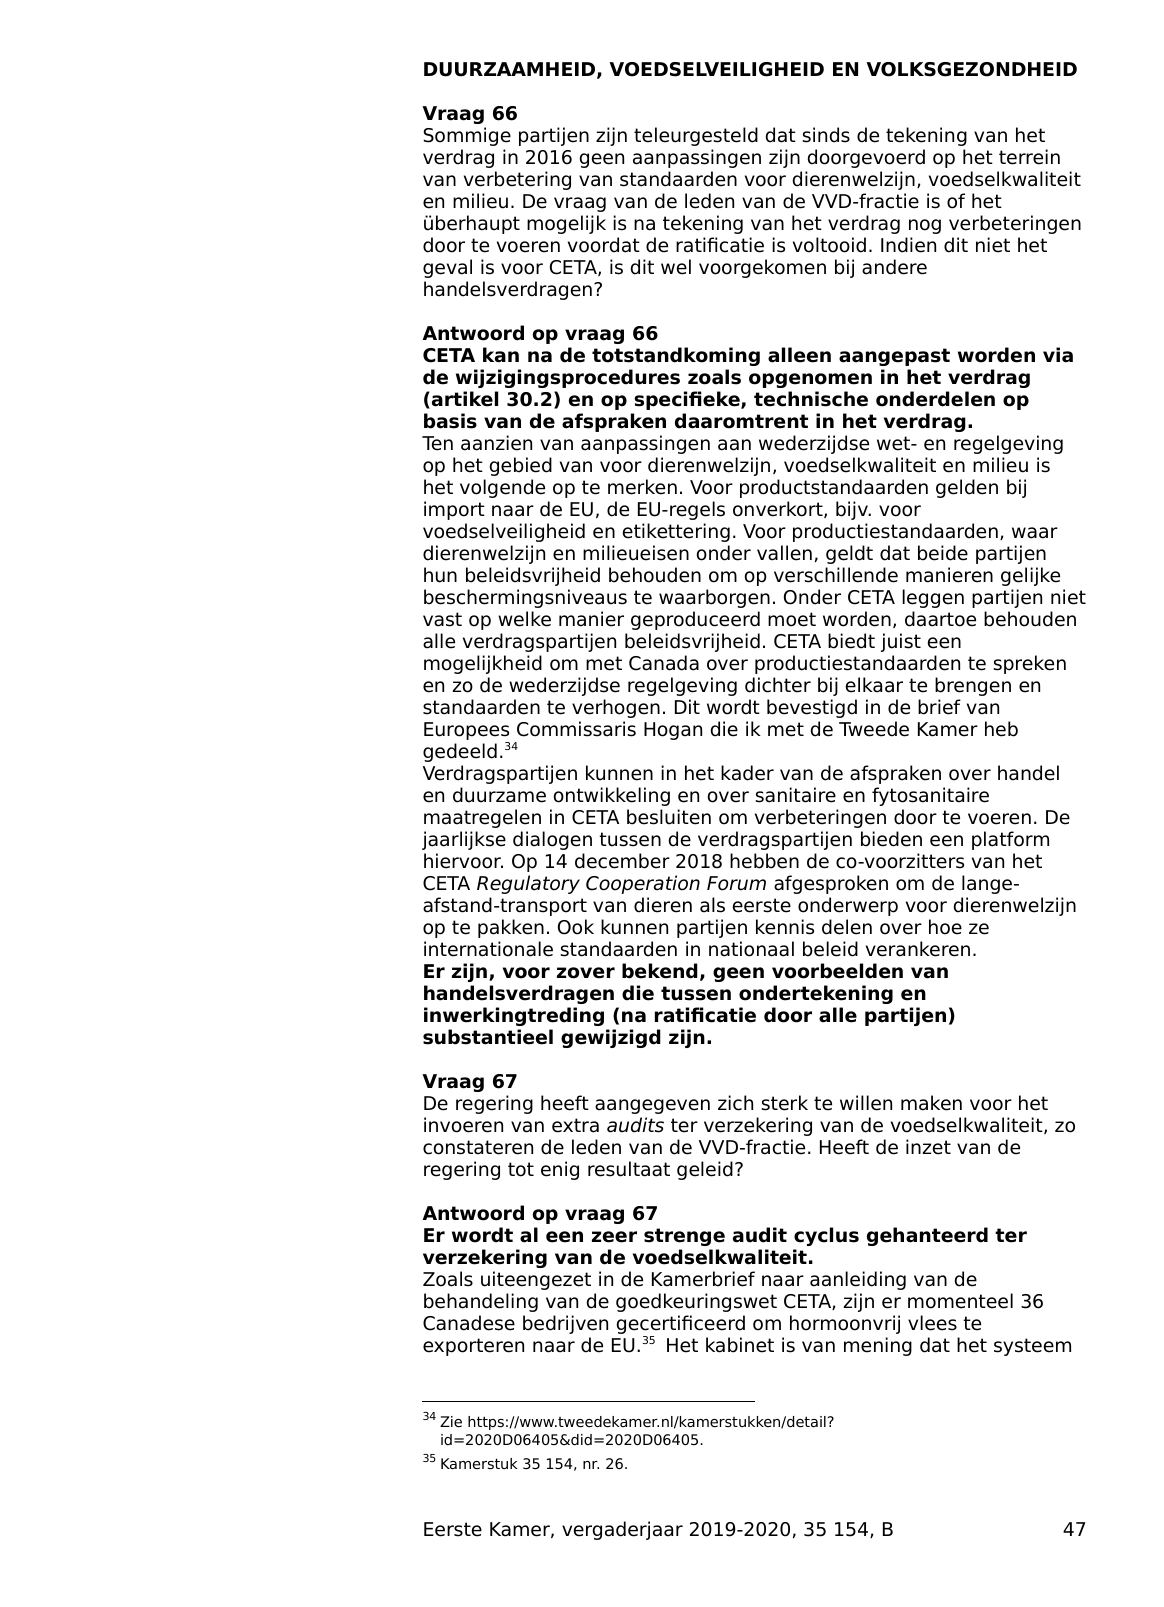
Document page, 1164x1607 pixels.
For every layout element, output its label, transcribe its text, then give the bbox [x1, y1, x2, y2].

text Vraag 66 [422, 103, 1087, 125]
subtitle DUURZAAMHEID, VOEDSELVEILIGHEID EN VOLKSGEZONDHEID [422, 59, 1087, 81]
text CETA kan na de totstandkoming alleen aangepast worden via de wijzigingsprocedures zoals opgenomen in het verdrag (artikel 30.2) en op specifieke, technische onderdelen op basis van de afspraken daaromtrent in het verdrag. [422, 345, 1087, 433]
text Zie https://www.tweedekamer.nl/kamerstukken/detail?id=2020D06405&did=2020D06405. [422, 1410, 1087, 1449]
text Sommige partijen zijn teleurgesteld dat sinds de tekening van het verdrag in 2016 geen aanpassingen zijn doorgevoerd op het terrein van verbetering van standaarden voor dierenwelzijn, voedselkwaliteit en milieu. De vraag van de leden van de VVD-fractie is of het überhaupt mogelijk is na tekening van het verdrag nog verbeteringen door te voeren voordat de ratificatie is voltooid. Indien dit niet het geval is voor CETA, is dit wel voorgekomen bij andere handelsverdragen? [422, 125, 1087, 301]
text Antwoord op vraag 66 [422, 323, 1087, 345]
text Zoals uiteengezet in de Kamerbrief naar aanleiding van de behandeling van de goedkeuringswet CETA, zijn er momenteel 36 Canadese bedrijven gecertificeerd om hormoonvrij vlees te exporteren naar de EU. Het kabinet is van mening dat het systeem [422, 1269, 1087, 1357]
text Antwoord op vraag 67 [422, 1203, 1087, 1225]
text Vraag 67 [422, 1071, 1087, 1093]
text De regering heeft aangegeven zich sterk te willen maken voor het invoeren van extra audits ter verzekering van de voedselkwaliteit, zo constateren de leden van de VVD-fractie. Heeft de inzet van de regering tot enig resultaat geleid? [422, 1093, 1087, 1181]
text Kamerstuk 35 154, nr. 26. [422, 1452, 1087, 1474]
text Er wordt al een zeer strenge audit cyclus gehanteerd ter verzekering van de voedselkwaliteit. [422, 1225, 1087, 1269]
text Er zijn, voor zover bekend, geen voorbeelden van handelsverdragen die tussen ondertekening en inwerkingtreding (na ratificatie door alle partijen) substantieel gewijzigd zijn. [422, 961, 1087, 1048]
text Ten aanzien van aanpassingen aan wederzijdse wet- en regelgeving op het gebied van voor dierenwelzijn, voedselkwaliteit en milieu is het volgende op te merken. Voor productstandaarden gelden bij import naar de EU, de EU-regels onverkort, bijv. voor voedselveiligheid en etikettering. Voor productiestandaarden, waar dierenwelzijn en milieueisen onder vallen, geldt dat beide partijen hun beleidsvrijheid behouden om op verschillende manieren gelijke beschermingsniveaus te waarborgen. Onder CETA leggen partijen niet vast op welke manier geproduceerd moet worden, daartoe behouden alle verdragspartijen beleidsvrijheid. CETA biedt juist een mogelijkheid om met Canada over productiestandaarden te spreken en zo de wederzijdse regelgeving dichter bij elkaar te brengen en standaarden te verhogen. Dit wordt bevestigd in de brief van Europees Commissaris Hogan die ik met de Tweede Kamer heb gedeeld. [422, 433, 1087, 763]
text Verdragspartijen kunnen in het kader van de afspraken over handel en duurzame ontwikkeling en over sanitaire en fytosanitaire maatregelen in CETA besluiten om verbeteringen door te voeren. De jaarlijkse dialogen tussen de verdragspartijen bieden een platform hiervoor. Op 14 december 2018 hebben de co-voorzitters van het CETA Regulatory Cooperation Forum afgesproken om de lange-afstand-transport van dieren als eerste onderwerp voor dierenwelzijn op te pakken. Ook kunnen partijen kennis delen over hoe ze internationale standaarden in nationaal beleid verankeren. [422, 763, 1087, 961]
